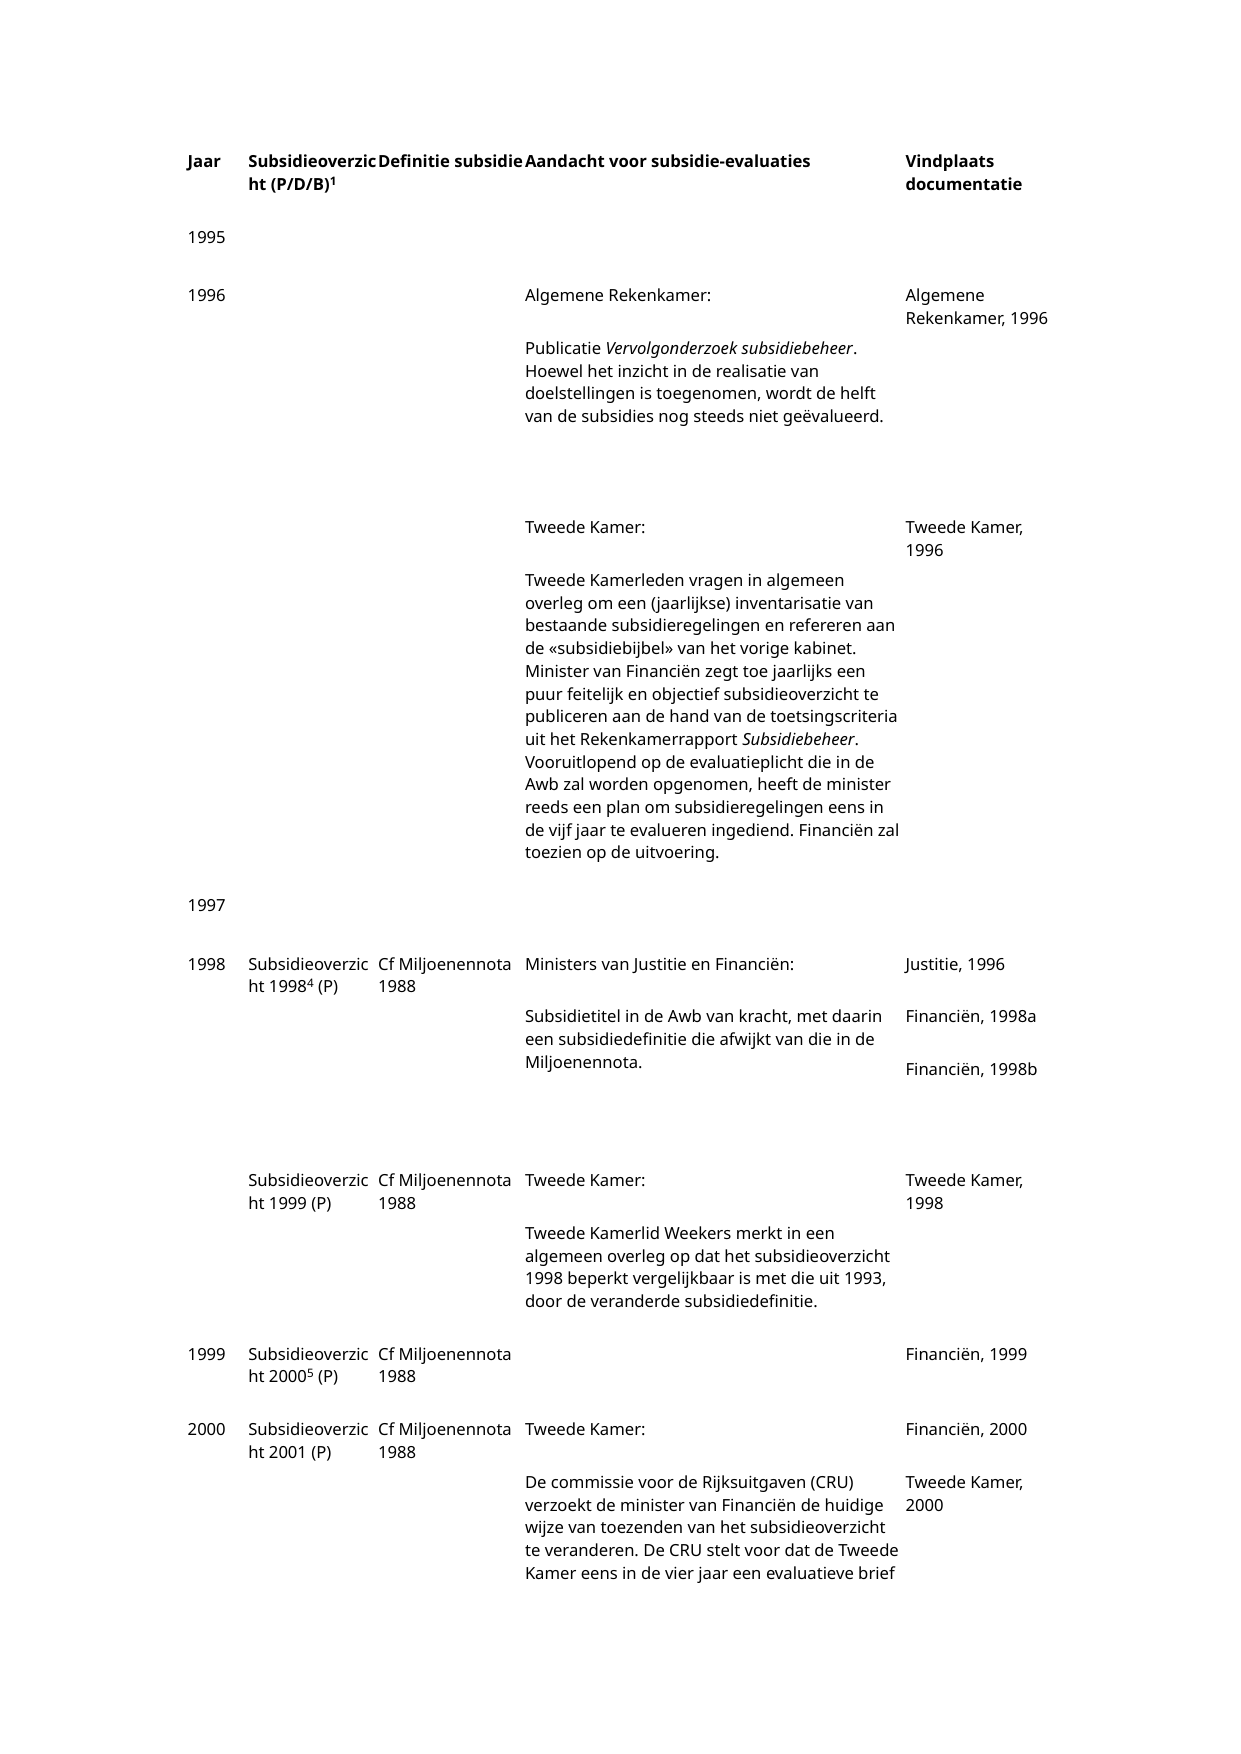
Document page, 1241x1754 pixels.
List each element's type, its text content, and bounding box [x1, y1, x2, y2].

table_cell Cf Miljoenennota 1988 [378, 1342, 525, 1418]
table_cell Justitie, 1996 Financiën, 1998a Financiën, 1998b [905, 952, 1053, 1110]
table_cell Cf Miljoenennota 1988 [378, 952, 525, 1110]
table_cell Algemene Rekenkamer, 1996 [905, 284, 1053, 457]
table_cell [378, 284, 525, 894]
table_cell Subsidieoverzicht 2001 (P) [248, 1418, 378, 1584]
table_cell [378, 1110, 525, 1169]
table_cell Cf Miljoenennota 1988 [378, 1418, 525, 1584]
table_cell [378, 894, 525, 952]
table_cell Tweede Kamer: De commissie voor de Rijksuitgaven (CRU) verzoekt de minister van Financiën de huidige wijze van toezenden van het subsidieoverzicht te veranderen. De CRU stelt voor dat de Tweede Kamer eens in de vier jaar een evaluatieve brief [525, 1418, 905, 1584]
table_cell [905, 225, 1053, 284]
table_cell [248, 1110, 378, 1169]
table_cell 2000 [188, 1418, 248, 1584]
table_cell Financiën, 1999 [905, 1342, 1053, 1418]
table_cell Tweede Kamer: Tweede Kamerleden vragen in algemeen overleg om een (jaarlijkse) inventarisatie van bestaande subsidieregelingen en refereren aan de «subsidiebijbel» van het vorige kabinet. Minister van Financiën zegt toe jaarlijks een puur feitelijk en objectief subsidieoverzicht te publiceren aan de hand van de toetsingscriteria uit het Rekenkamerrapport Subsidiebeheer. Vooruitlopend op de evaluatieplicht die in de Awb zal worden opgenomen, heeft de minister reeds een plan om subsidieregelingen eens in de vijf jaar te evalueren ingediend. Financiën zal toezien op de uitvoering. [525, 516, 905, 894]
table_header Definitie subsidie [378, 150, 525, 225]
table_cell [248, 284, 378, 894]
table_header Vindplaats documentatie [905, 150, 1053, 225]
table_cell Subsidieoverzicht 19984 (P) [248, 952, 378, 1110]
table_cell 1995 [188, 225, 248, 284]
table_cell [905, 894, 1053, 952]
table_cell [378, 225, 525, 284]
table_cell [905, 458, 1053, 516]
table_header Subsidieoverzicht (P/D/B)1 [248, 150, 378, 225]
table_cell Subsidieoverzicht 1999 (P) [248, 1169, 378, 1342]
table_cell Ministers van Justitie en Financiën: Subsidietitel in de Awb van kracht, met daarin een subsidiedefinitie die afwijkt van die in de Miljoenennota. [525, 952, 905, 1110]
table_cell 1996 [188, 284, 248, 894]
table_header Jaar [188, 150, 248, 225]
table_header Aandacht voor subsidie-evaluaties [525, 150, 905, 225]
table_cell Cf Miljoenennota 1988 [378, 1169, 525, 1342]
table_cell Financiën, 2000 Tweede Kamer, 2000 [905, 1418, 1053, 1584]
table_cell 1998 [188, 952, 248, 1342]
table_cell [525, 225, 905, 284]
table_cell [248, 894, 378, 952]
table_cell [248, 225, 378, 284]
table_cell [525, 458, 905, 516]
table_cell [525, 1110, 905, 1169]
table_cell Tweede Kamer: Tweede Kamerlid Weekers merkt in een algemeen overleg op dat het subsidieoverzicht 1998 beperkt vergelijkbaar is met die uit 1993, door de veranderde subsidiedefinitie. [525, 1169, 905, 1342]
table_cell 1997 [188, 894, 248, 952]
table_cell [525, 1342, 905, 1418]
table_cell Algemene Rekenkamer: Publicatie Vervolgonderzoek subsidiebeheer. Hoewel het inzicht in de realisatie van doelstellingen is toegenomen, wordt de helft van de subsidies nog steeds niet geëvalueerd. [525, 284, 905, 457]
table_cell [905, 1110, 1053, 1169]
table_cell [525, 894, 905, 952]
table_cell Subsidieoverzicht 20005 (P) [248, 1342, 378, 1418]
table_cell Tweede Kamer, 1996 [905, 516, 1053, 894]
table_cell Tweede Kamer, 1998 [905, 1169, 1053, 1342]
table_cell 1999 [188, 1342, 248, 1418]
